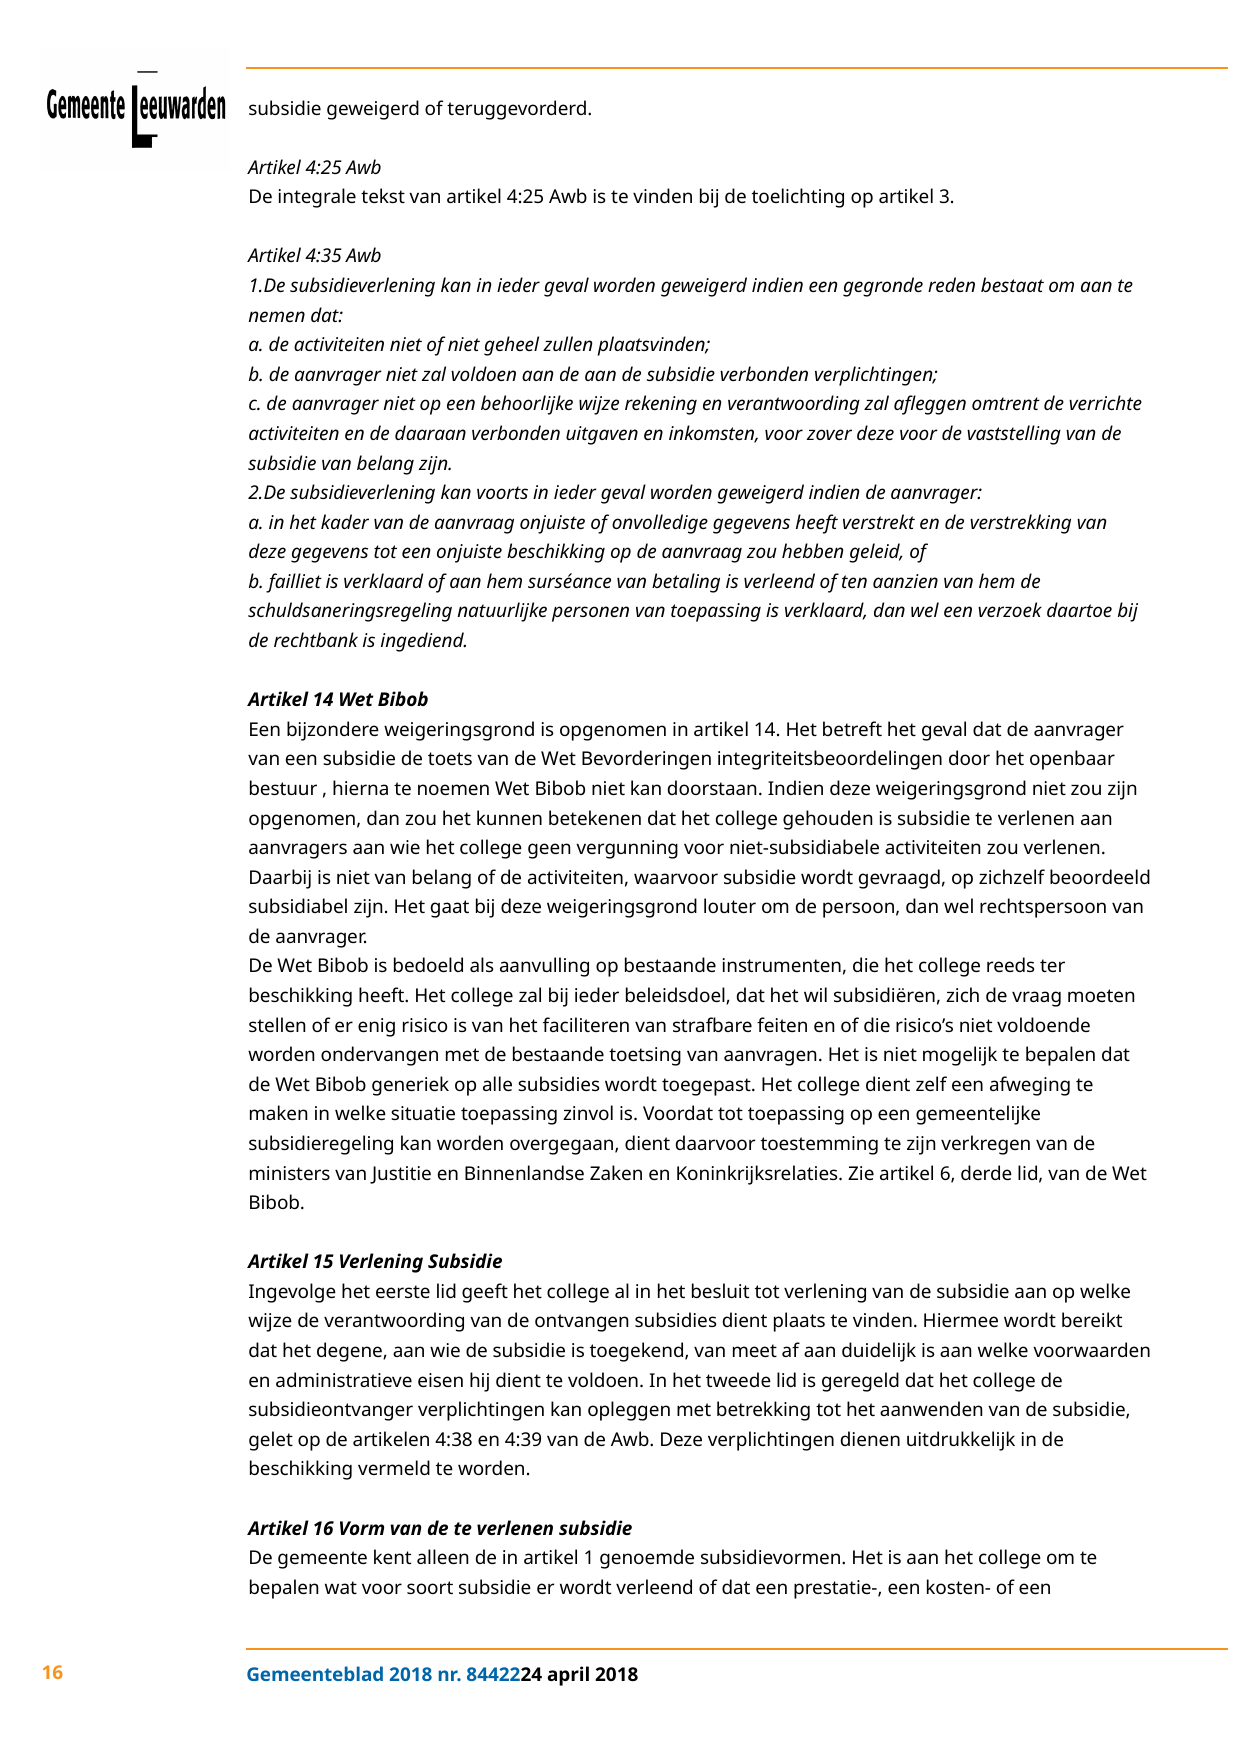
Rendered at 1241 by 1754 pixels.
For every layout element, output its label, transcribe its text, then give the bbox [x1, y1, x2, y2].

picture [41, 47, 231, 172]
text De Wet Bibob is bedoeld als aanvulling op bestaande instrumenten, die het college reeds ter beschikking heeft. Het college zal bij ieder beleidsdoel, dat het wil subsidiëren, zich de vraag moeten stellen of er enig risico is van het faciliteren van strafbare feiten en of die risico’s niet voldoende worden ondervangen met de bestaande toetsing van aanvragen. Het is niet mogelijk te bepalen dat de Wet Bibob generiek op alle subsidies wordt toegepast. Het college dient zelf een afweging te maken in welke situatie toepassing zinvol is. Voordat tot toepassing op een gemeentelijke subsidieregeling kan worden overgegaan, dient daarvoor toestemming te zijn verkregen van de ministers van Justitie en Binnenlandse Zaken en Koninkrijksrelaties. Zie artikel 6, derde lid, van de Wet Bibob. [248, 953, 1152, 1215]
text De gemeente kent alleen de in artikel 1 genoemde subsidievormen. Het is aan het college om te bepalen wat voor soort subsidie er wordt verleend of dat een prestatie-, een kosten- of een [248, 1544, 1152, 1600]
text Een bijzondere weigeringsgrond is opgenomen in artikel 14. Het betreft het geval dat de aanvrager van een subsidie de toets van de Wet Bevorderingen integriteitsbeoordelingen door het openbaar bestuur , hierna te noemen Wet Bibob niet kan doorstaan. Indien deze weigeringsgrond niet zou zijn opgenomen, dan zou het kunnen betekenen dat het college gehouden is subsidie te verlenen aan aanvragers aan wie het college geen vergunning voor niet-subsidiabele activiteiten zou verlenen. Daarbij is niet van belang of de activiteiten, waarvoor subsidie wordt gevraagd, op zichzelf beoordeeld subsidiabel zijn. Het gaat bij deze weigeringsgrond louter om de persoon, dan wel rechtspersoon van de aanvrager. [248, 716, 1152, 949]
text Artikel 4:25 Awb [248, 154, 1152, 180]
text subsidie geweigerd of teruggevorderd. [248, 95, 1152, 121]
text Artikel 14 Wet Bibob [248, 686, 1152, 712]
text Artikel 16 Vorm van de te verlenen subsidie [248, 1515, 1152, 1541]
text Artikel 15 Verlening Subsidie [248, 1248, 1152, 1274]
text 2.De subsidieverlening kan voorts in ieder geval worden geweigerd indien de aanvrager: [248, 479, 1152, 505]
text a. in het kader van de aanvraag onjuiste of onvolledige gegevens heeft verstrekt en de verstrekking van deze gegevens tot een onjuiste beschikking op de aanvraag zou hebben geleid, of [248, 509, 1152, 564]
text Artikel 4:35 Awb [248, 243, 1152, 268]
text De integrale tekst van artikel 4:25 Awb is te vinden bij de toelichting op artikel 3. [248, 183, 1152, 209]
text 1.De subsidieverlening kan in ieder geval worden geweigerd indien een gegronde reden bestaat om aan te nemen dat: [248, 272, 1152, 328]
text Ingevolge het eerste lid geeft het college al in het besluit tot verlening van de subsidie aan op welke wijze de verantwoording van de ontvangen subsidies dient plaats te vinden. Hiermee wordt bereikt dat het degene, aan wie de subsidie is toegekend, van meet af aan duidelijk is aan welke voorwaarden en administratieve eisen hij dient te voldoen. In het tweede lid is geregeld dat het college de subsidieontvanger verplichtingen kan opleggen met betrekking tot het aanwenden van de subsidie, gelet op de artikelen 4:38 en 4:39 van de Awb. Deze verplichtingen dienen uitdrukkelijk in de beschikking vermeld te worden. [248, 1278, 1152, 1481]
text b. de aanvrager niet zal voldoen aan de aan de subsidie verbonden verplichtingen; [248, 361, 1152, 387]
text a. de activiteiten niet of niet geheel zullen plaatsvinden; [248, 331, 1152, 357]
text b. failliet is verklaard of aan hem surséance van betaling is verleend of ten aanzien van hem de schuldsaneringsregeling natuurlijke personen van toepassing is verklaard, dan wel een verzoek daartoe bij de rechtbank is ingediend. [248, 568, 1152, 653]
text c. de aanvrager niet op een behoorlijke wijze rekening en verantwoording zal afleggen omtrent de verrichte activiteiten en de daaraan verbonden uitgaven en inkomsten, voor zover deze voor de vaststelling van de subsidie van belang zijn. [248, 391, 1152, 476]
